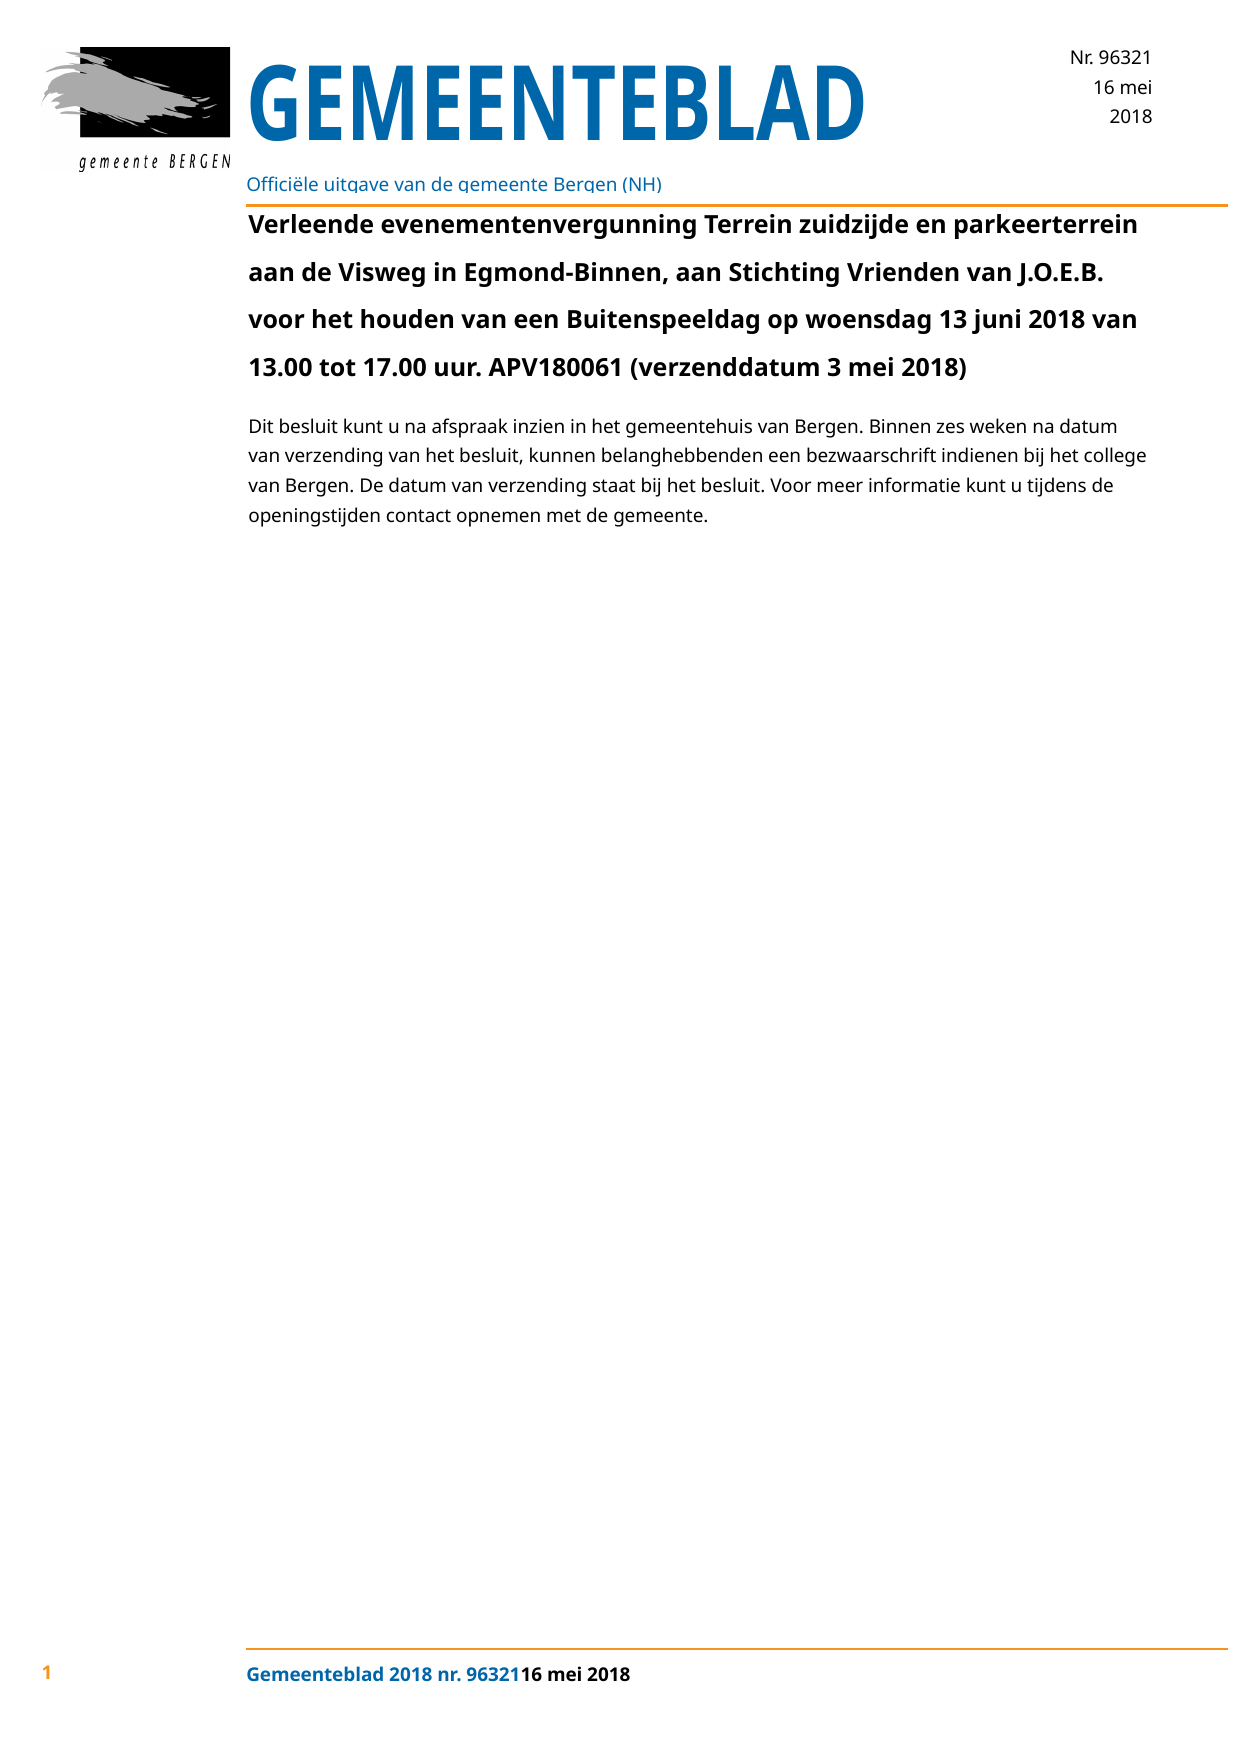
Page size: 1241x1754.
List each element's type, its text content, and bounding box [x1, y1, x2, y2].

picture [41, 47, 231, 172]
text Verleende evenementenvergunning Terrein zuidzijde en parkeerterrein aan de Visweg in Egmond-Binnen, aan Stichting Vrienden van J.O.E.B. voor het houden van een Buitenspeeldag op woensdag 13 juni 2018 van 13.00 tot 17.00 uur. APV180061 (verzenddatum 3 mei 2018) [248, 207, 1152, 384]
text Dit besluit kunt u na afspraak inzien in het gemeentehuis van Bergen. Binnen zes weken na datum van verzending van het besluit, kunnen belanghebbenden een bezwaarschrift indienen bij het college van Bergen. De datum van verzending staat bij het besluit. Voor meer informatie kunt u tijdens de openingstijden contact opnemen met de gemeente. [248, 413, 1152, 528]
